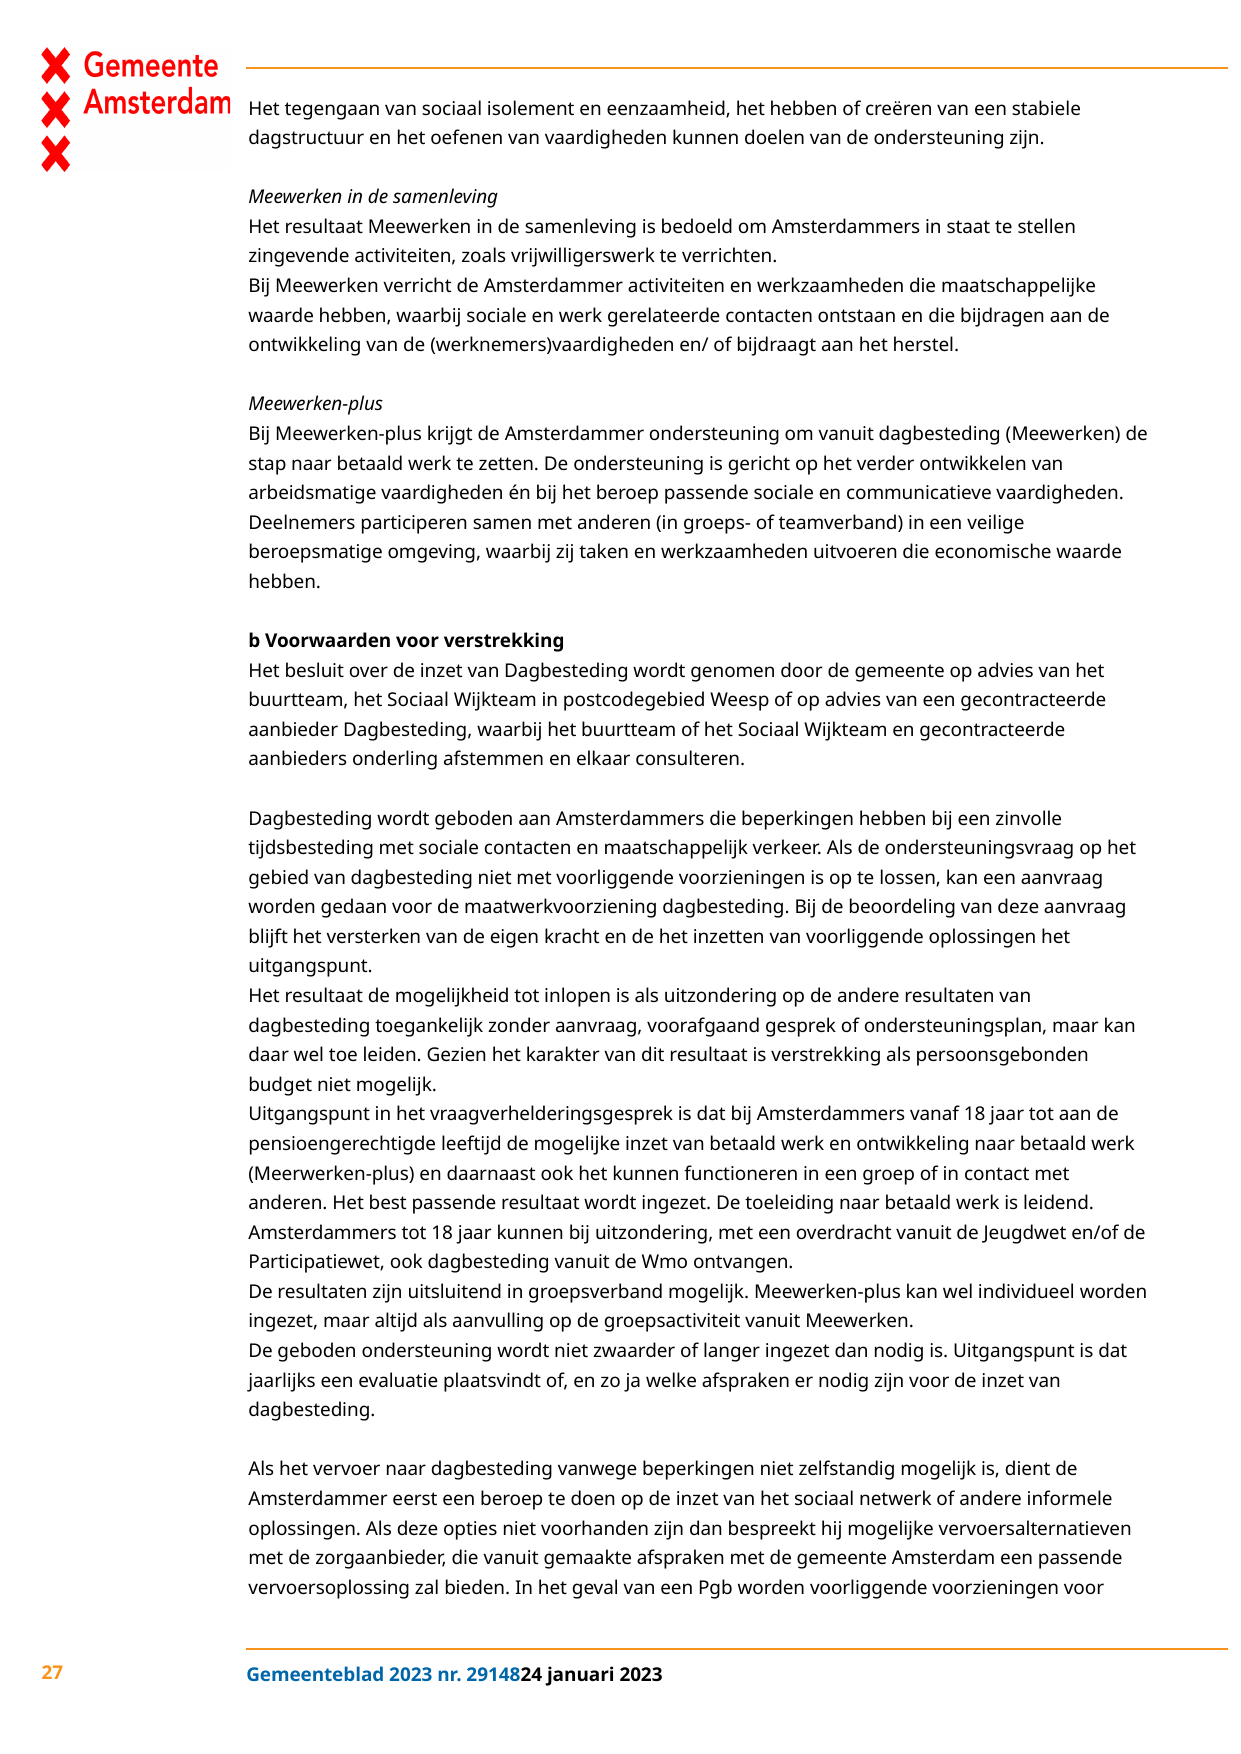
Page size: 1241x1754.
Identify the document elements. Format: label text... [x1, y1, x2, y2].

text Het tegengaan van sociaal isolement en eenzaamheid, het hebben of creëren van een stabiele dagstructuur en het oefenen van vaardigheden kunnen doelen van de ondersteuning zijn. [248, 95, 1152, 150]
text Het besluit over de inzet van Dagbesteding wordt genomen door de gemeente op advies van het buurtteam, het Sociaal Wijkteam in postcodegebied Weesp of op advies van een gecontracteerde aanbieder Dagbesteding, waarbij het buurtteam of het Sociaal Wijkteam en gecontracteerde aanbieders onderling afstemmen en elkaar consulteren. [248, 657, 1152, 771]
picture [41, 47, 231, 172]
text De resultaten zijn uitsluitend in groepsverband mogelijk. Meewerken-plus kan wel individueel worden ingezet, maar altijd als aanvulling op de groepsactiviteit vanuit Meewerken. [248, 1278, 1152, 1333]
text Als het vervoer naar dagbesteding vanwege beperkingen niet zelfstandig mogelijk is, dient de Amsterdammer eerst een beroep te doen op de inzet van het sociaal netwerk of andere informele oplossingen. Als deze opties niet voorhanden zijn dan bespreekt hij mogelijke vervoersalternatieven met de zorgaanbieder, die vanuit gemaakte afspraken met de gemeente Amsterdam een passende vervoersoplossing zal bieden. In het geval van een Pgb worden voorliggende voorzieningen voor [248, 1456, 1152, 1600]
text De geboden ondersteuning wordt niet zwaarder of langer ingezet dan nodig is. Uitgangspunt is dat jaarlijks een evaluatie plaatsvindt of, en zo ja welke afspraken er nodig zijn voor de inzet van dagbesteding. [248, 1337, 1152, 1422]
text Dagbesteding wordt geboden aan Amsterdammers die beperkingen hebben bij een zinvolle tijdsbesteding met sociale contacten en maatschappelijk verkeer. Als de ondersteuningsvraag op het gebied van dagbesteding niet met voorliggende voorzieningen is op te lossen, kan een aanvraag worden gedaan voor de maatwerkvoorziening dagbesteding. Bij de beoordeling van deze aanvraag blijft het versterken van de eigen kracht en de het inzetten van voorliggende oplossingen het uitgangspunt. [248, 805, 1152, 978]
text Het resultaat de mogelijkheid tot inlopen is als uitzondering op de andere resultaten van dagbesteding toegankelijk zonder aanvraag, voorafgaand gesprek of ondersteuningsplan, maar kan daar wel toe leiden. Gezien het karakter van dit resultaat is verstrekking als persoonsgebonden budget niet mogelijk. [248, 982, 1152, 1097]
text Bij Meewerken-plus krijgt de Amsterdammer ondersteuning om vanuit dagbesteding (Meewerken) de stap naar betaald werk te zetten. De ondersteuning is gericht op het verder ontwikkelen van arbeidsmatige vaardigheden én bij het beroep passende sociale en communicatieve vaardigheden. Deelnemers participeren samen met anderen (in groeps- of teamverband) in een veilige beroepsmatige omgeving, waarbij zij taken en werkzaamheden uitvoeren die economische waarde hebben. [248, 420, 1152, 594]
text Uitgangspunt in het vraagverhelderingsgesprek is dat bij Amsterdammers vanaf 18 jaar tot aan de pensioengerechtigde leeftijd de mogelijke inzet van betaald werk en ontwikkeling naar betaald werk (Meerwerken-plus) en daarnaast ook het kunnen functioneren in een groep of in contact met anderen. Het best passende resultaat wordt ingezet. De toeleiding naar betaald werk is leidend. Amsterdammers tot 18 jaar kunnen bij uitzondering, met een overdracht vanuit de Jeugdwet en/of de Participatiewet, ook dagbesteding vanuit de Wmo ontvangen. [248, 1101, 1152, 1274]
text Meewerken in de samenleving [248, 183, 1152, 209]
text b Voorwaarden voor verstrekking [248, 627, 1152, 653]
text Meewerken-plus [248, 391, 1152, 416]
text Het resultaat Meewerken in de samenleving is bedoeld om Amsterdammers in staat te stellen zingevende activiteiten, zoals vrijwilligerswerk te verrichten. [248, 213, 1152, 268]
text Bij Meewerken verricht de Amsterdammer activiteiten en werkzaamheden die maatschappelijke waarde hebben, waarbij sociale en werk gerelateerde contacten ontstaan en die bijdragen aan de ontwikkeling van de (werknemers)vaardigheden en/ of bijdraagt aan het herstel. [248, 272, 1152, 357]
